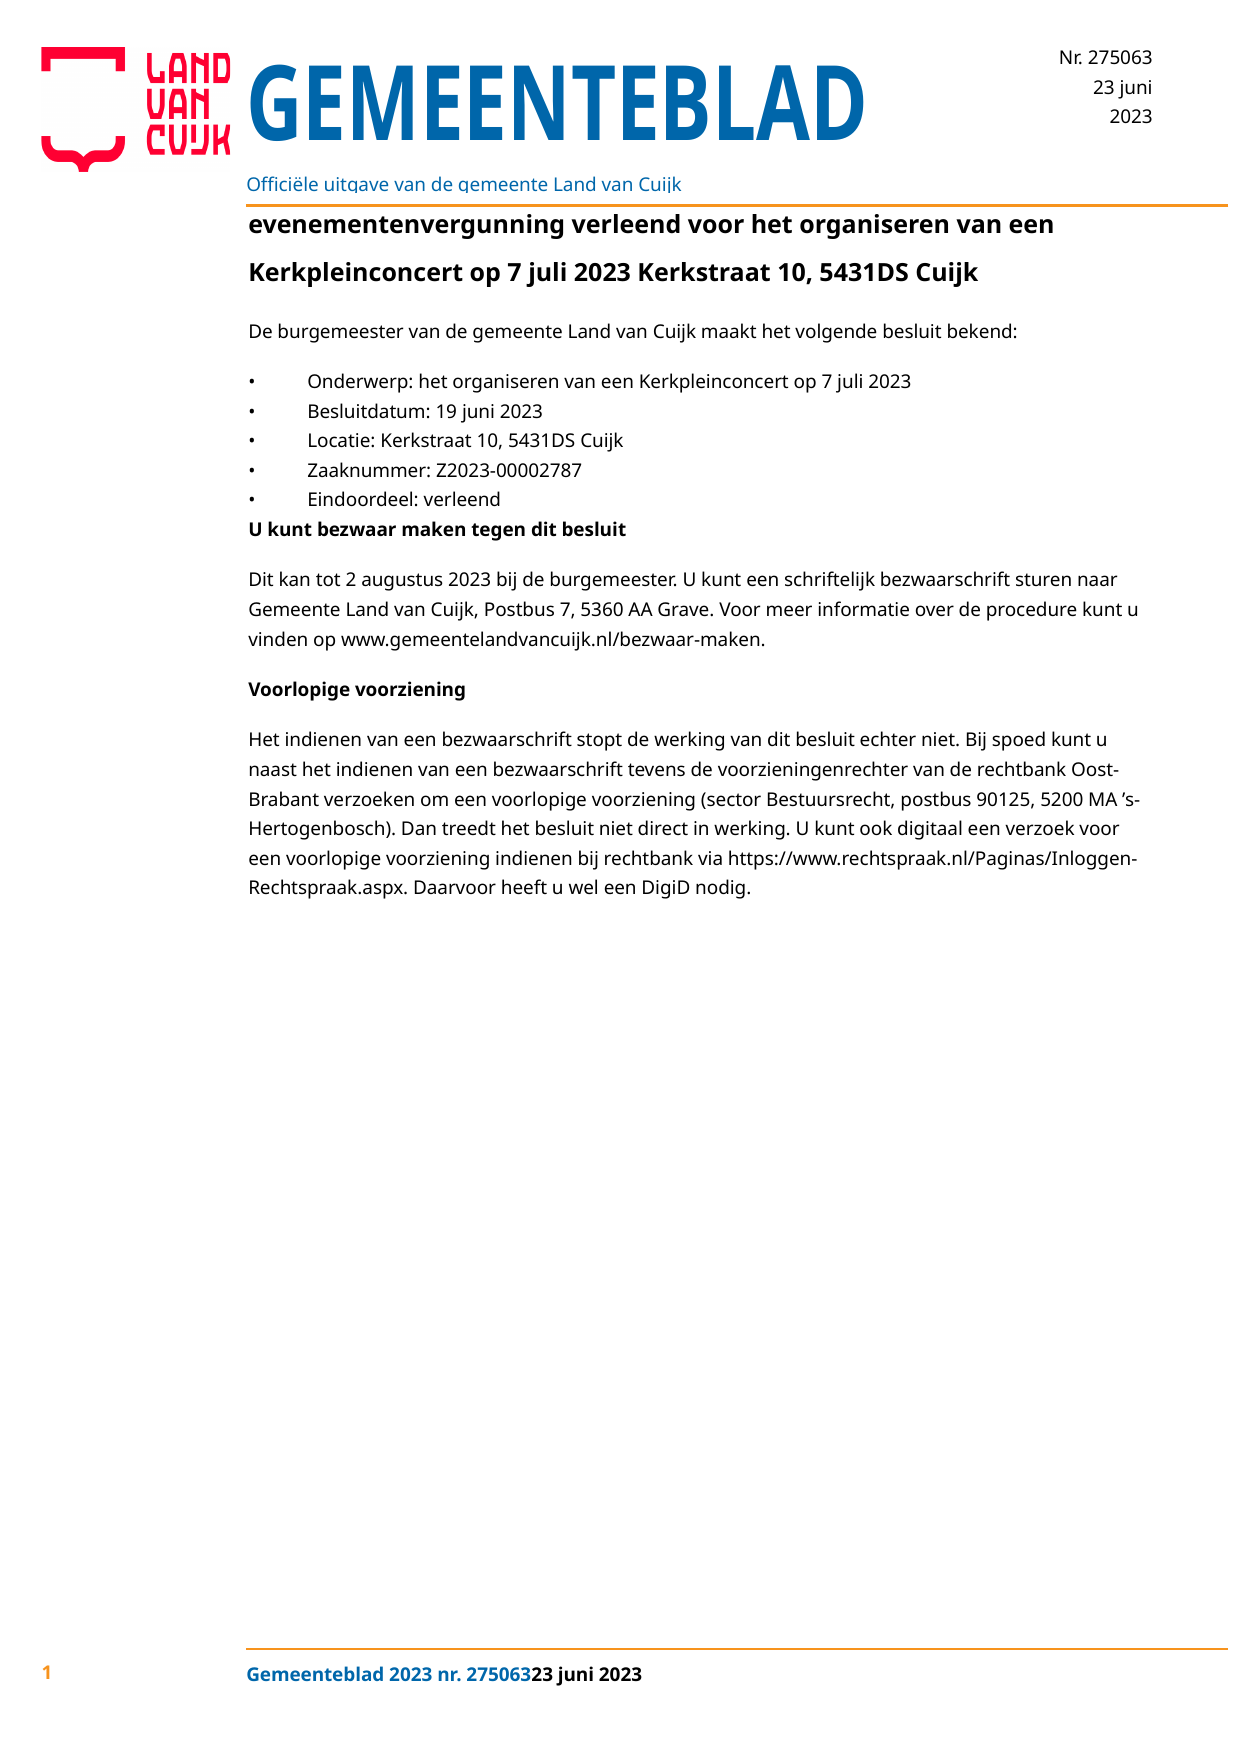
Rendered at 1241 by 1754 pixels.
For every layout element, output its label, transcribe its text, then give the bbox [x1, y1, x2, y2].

text Het indienen van een bezwaarschrift stopt de werking van dit besluit echter niet. Bij spoed kunt u naast het indienen van een bezwaarschrift tevens de voorzieningenrechter van de rechtbank Oost-Brabant verzoeken om een voorlopige voorziening (sector Bestuursrecht, postbus 90125, 5200 MA ’s-Hertogenbosch). Dan treedt het besluit niet direct in werking. U kunt ook digitaal een verzoek voor een voorlopige voorziening indienen bij rechtbank via https://www.rechtspraak.nl/Paginas/Inloggen-Rechtspraak.aspx. Daarvoor heeft u wel een DigiD nodig. [248, 727, 1152, 900]
list Locatie: Kerkstraat 10, 5431DS Cuijk [248, 427, 1152, 453]
list Zaaknummer: Z2023-00002787 [248, 457, 1152, 483]
list Onderwerp: het organiseren van een Kerkpleinconcert op 7 juli 2023 [248, 368, 1152, 394]
list Besluitdatum: 19 juni 2023 [248, 398, 1152, 424]
text Voorlopige voorziening [248, 676, 1152, 702]
text De burgemeester van de gemeente Land van Cuijk maakt het volgende besluit bekend: [248, 318, 1152, 344]
list Eindoordeel: verleend [248, 487, 1152, 512]
text evenementenvergunning verleend voor het organiseren van een Kerkpleinconcert op 7 juli 2023 Kerkstraat 10, 5431DS Cuijk [248, 207, 1152, 288]
picture [41, 47, 231, 172]
text U kunt bezwaar maken tegen dit besluit [248, 516, 1152, 542]
text Dit kan tot 2 augustus 2023 bij de burgemeester. U kunt een schriftelijk bezwaarschrift sturen naar Gemeente Land van Cuijk, Postbus 7, 5360 AA Grave. Voor meer informatie over de procedure kunt u vinden op www.gemeentelandvancuijk.nl/bezwaar-maken. [248, 567, 1152, 652]
